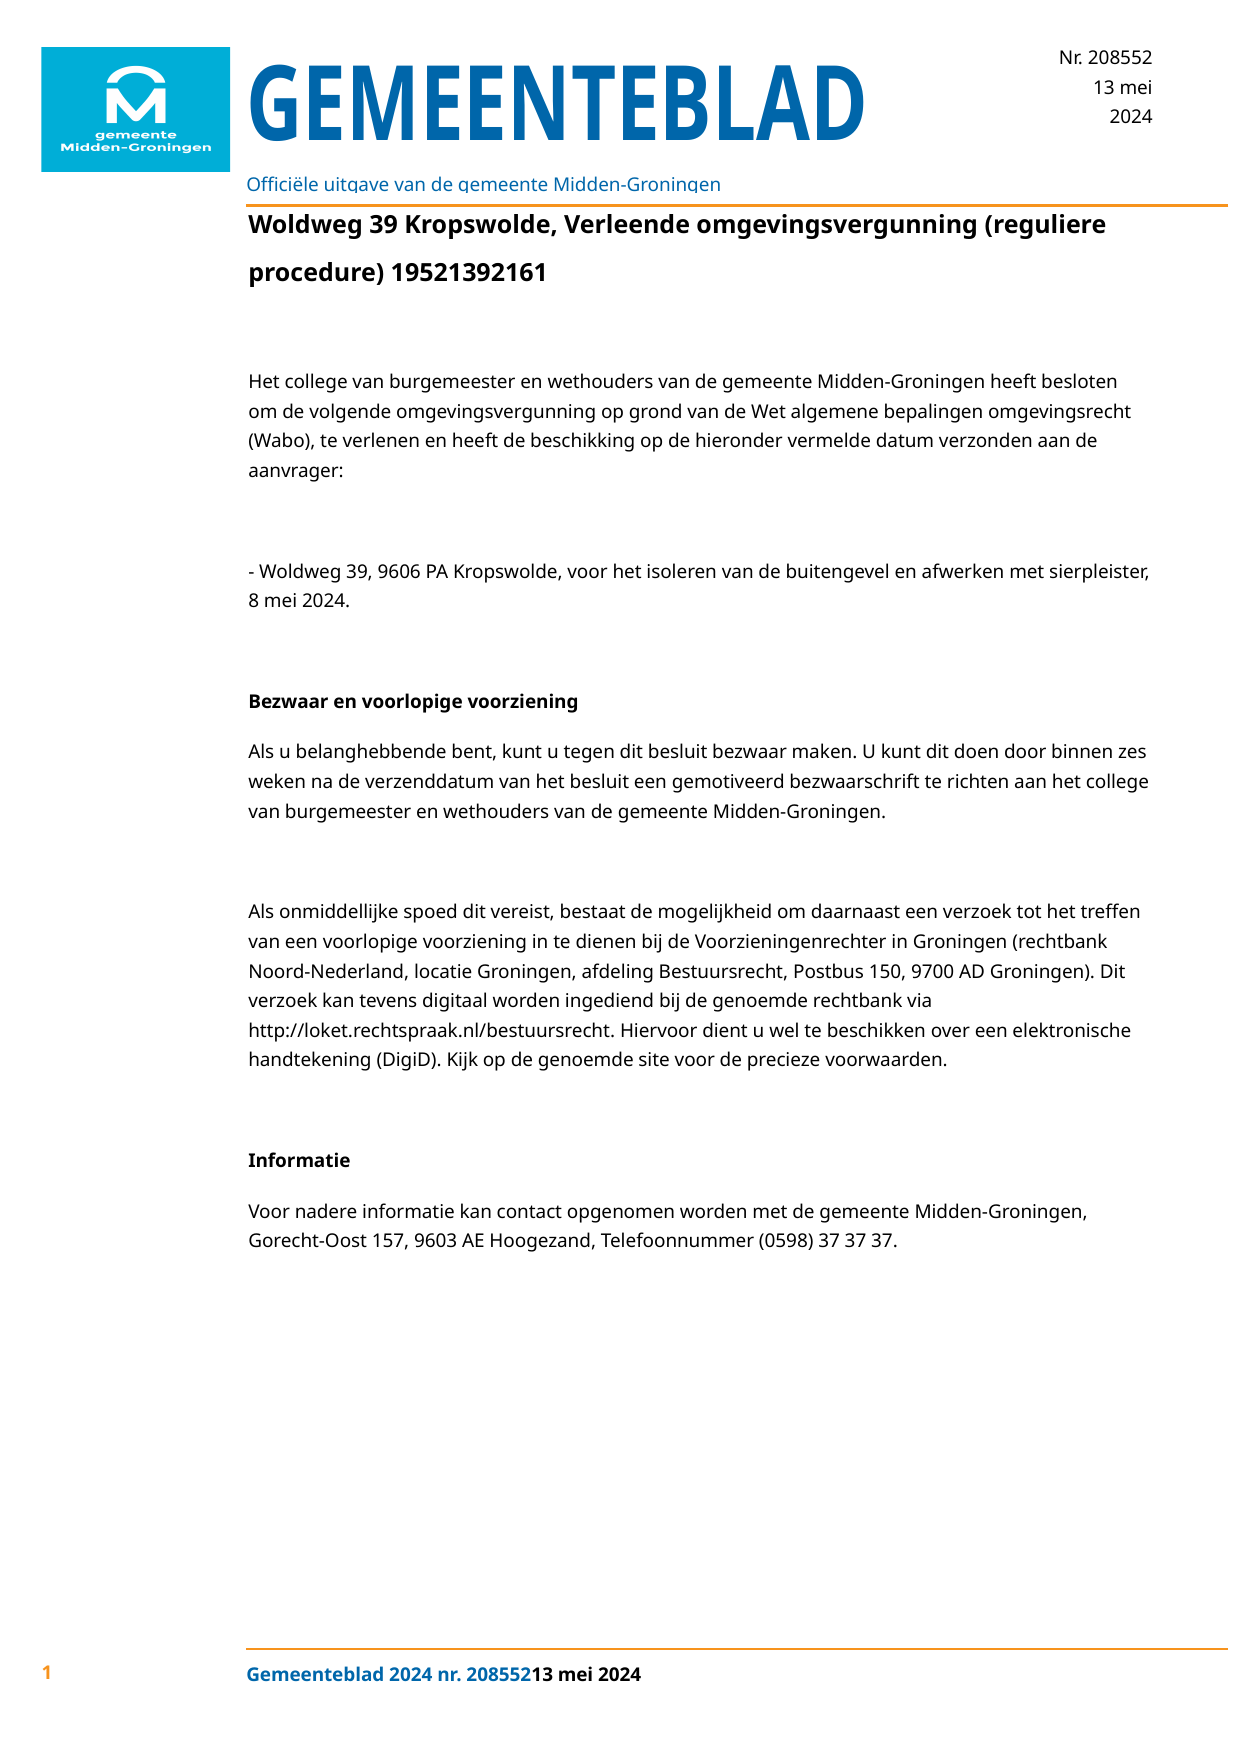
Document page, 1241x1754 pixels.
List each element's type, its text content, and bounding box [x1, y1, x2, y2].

picture [184, 146, 190, 153]
text Het college van burgemeester en wethouders van de gemeente Midden-Groningen heeft besloten om de volgende omgevingsvergunning op grond van de Wet algemene bepalingen omgevingsrecht (Wabo), te verlenen en heeft de beschikking op de hieronder vermelde datum verzonden aan de aanvrager: [248, 368, 1152, 483]
picture [107, 89, 165, 122]
text Bezwaar en voorlopige voorziening [248, 688, 1152, 714]
text Voor nadere informatie kan contact opgenomen worden met de gemeente Midden-Groningen, Gorecht-Oost 157, 9603 AE Hoogezand, Telefoonnummer (0598) 37 37 37. [248, 1198, 1152, 1253]
text Als u belanghebbende bent, kunt u tegen dit besluit bezwaar maken. U kunt dit doen door binnen zes weken na de verzenddatum van het besluit een gemotiveerd bezwaarschrift te richten aan het college van burgemeester en wethouders van de gemeente Midden-Groningen. [248, 739, 1152, 824]
picture [108, 66, 164, 82]
text Woldweg 39 Kropswolde, Verleende omgevingsvergunning (reguliere procedure) 19521392161 [248, 207, 1152, 288]
text - Woldweg 39, 9606 PA Kropswolde, voor het isoleren van de buitengevel en afwerken met sierpleister, 8 mei 2024. [248, 558, 1152, 613]
text Informatie [248, 1147, 1152, 1173]
text Als onmiddellijke spoed dit vereist, bestaat de mogelijkheid om daarnaast een verzoek tot het treffen van een voorlopige voorziening in te dienen bij de Voorzieningenrechter in Groningen (rechtbank Noord-Nederland, locatie Groningen, afdeling Bestuursrecht, Postbus 150, 9700 AD Groningen). Dit verzoek kan tevens digitaal worden ingediend bij de genoemde rechtbank via http://loket.rechtspraak.nl/bestuursrecht. Hiervoor dient u wel te beschikken over een elektronische handtekening (DigiD). Kijk op de genoemde site voor de precieze voorwaarden. [248, 899, 1152, 1072]
